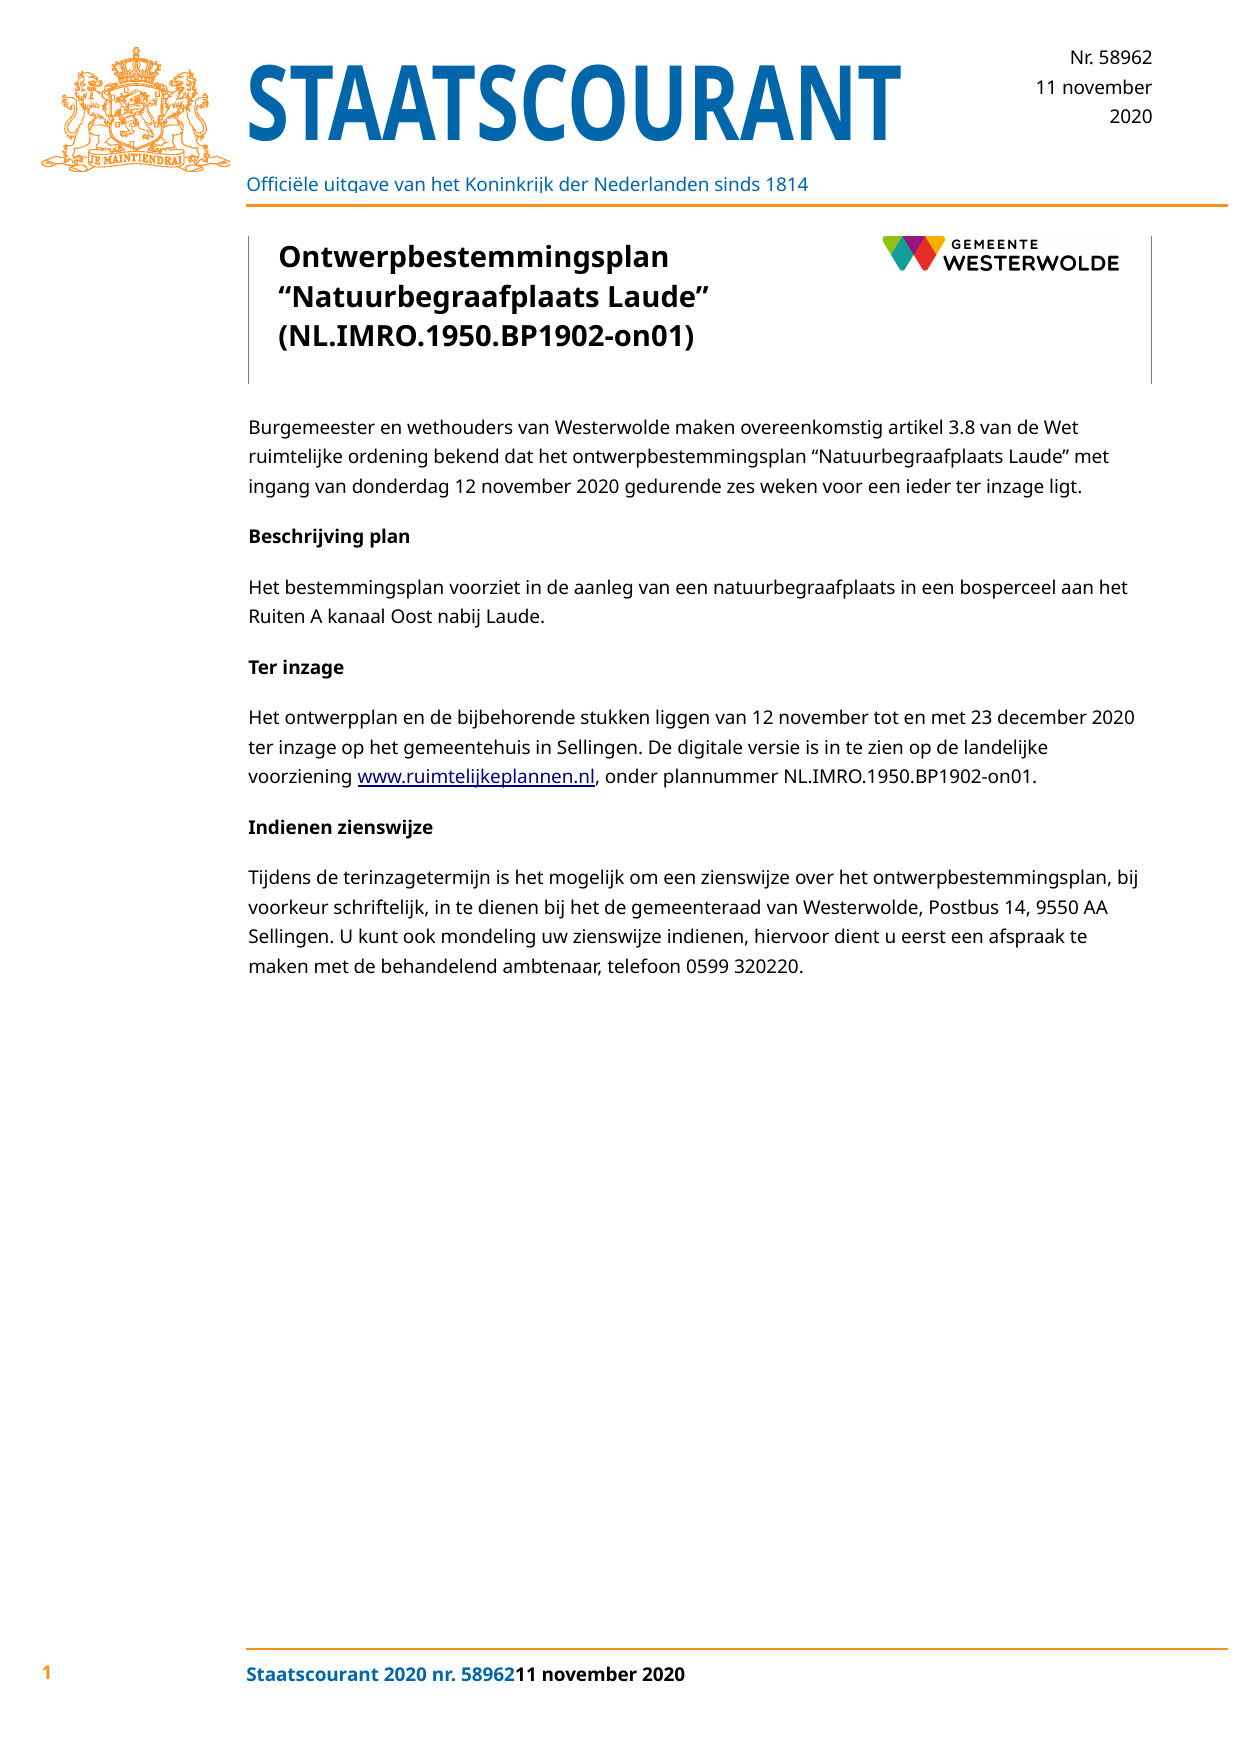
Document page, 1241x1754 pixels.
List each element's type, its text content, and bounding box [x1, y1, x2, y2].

table_header [850, 236, 1151, 384]
text Het ontwerpplan en de bijbehorende stukken liggen van 12 november tot en met 23 december 2020 ter inzage op het gemeentehuis in Sellingen. De digitale versie is in te zien op de landelijke voorziening www.ruimtelijkeplannen.nl, onder plannummer NL.IMRO.1950.BP1902-on01. [248, 704, 1152, 789]
table_header Ontwerpbestemmingsplan “Natuurbegraafplaats Laude” (NL.IMRO.1950.BP1902-on01) [249, 236, 850, 384]
text Tijdens de terinzagetermijn is het mogelijk om een zienswijze over het ontwerpbestemmingsplan, bij voorkeur schriftelijk, in te dienen bij het de gemeenteraad van Westerwolde, Postbus 14, 9550 AA Sellingen. U kunt ook mondeling uw zienswijze indienen, hiervoor dient u eerst een afspraak te maken met de behandelend ambtenaar, telefoon 0599 320220. [248, 864, 1152, 979]
text Burgemeester en wethouders van Westerwolde maken overeenkomstig artikel 3.8 van de Wet ruimtelijke ordening bekend dat het ontwerpbestemmingsplan “Natuurbegraafplaats Laude” met ingang van donderdag 12 november 2020 gedurende zes weken voor een ieder ter inzage ligt. [248, 414, 1152, 499]
picture [882, 236, 1119, 271]
text Beschrijving plan [248, 523, 1152, 549]
text Het bestemmingsplan voorziet in de aanleg van een natuurbegraafplaats in een bosperceel aan het Ruiten A kanaal Oost nabij Laude. [248, 574, 1152, 629]
text Ter inzage [248, 654, 1152, 680]
text Indienen zienswijze [248, 814, 1152, 840]
picture [41, 47, 231, 172]
